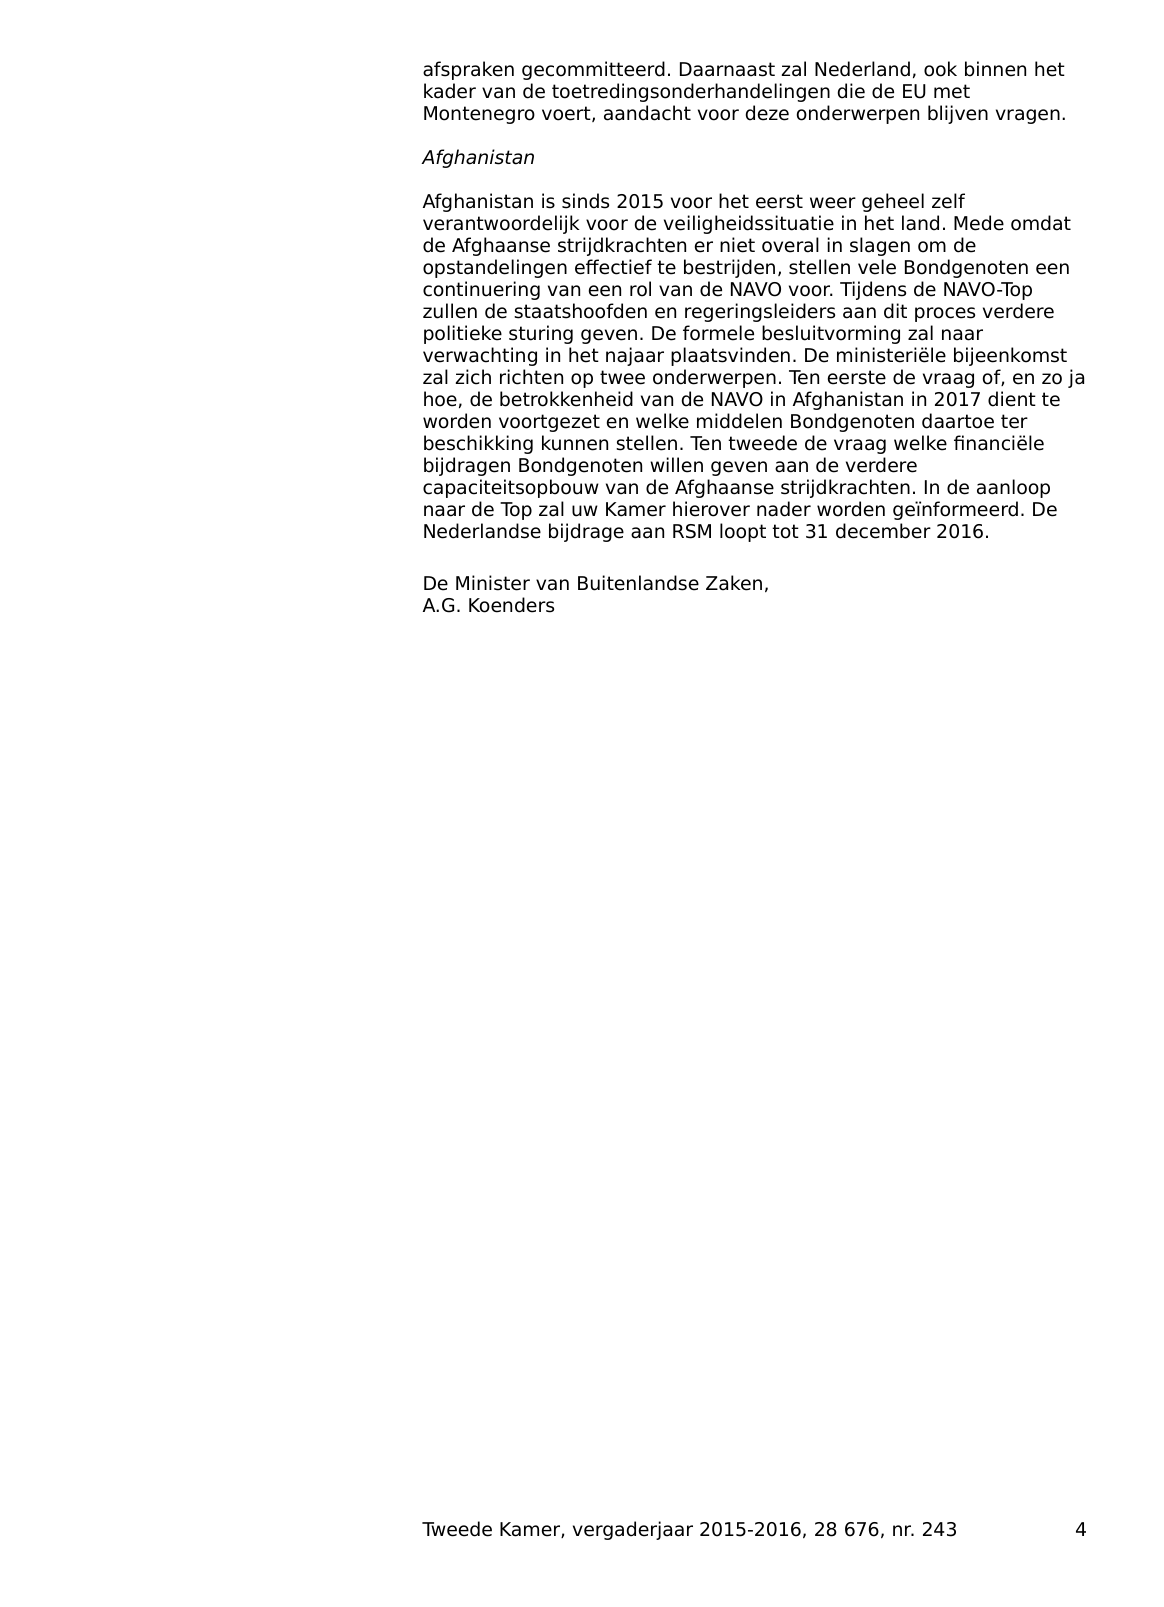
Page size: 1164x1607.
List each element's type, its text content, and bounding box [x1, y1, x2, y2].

text Afghanistan is sinds 2015 voor het eerst weer geheel zelf verantwoordelijk voor de veiligheidssituatie in het land. Mede omdat de Afghaanse strijdkrachten er niet overal in slagen om de opstandelingen effectief te bestrijden, stellen vele Bondgenoten een continuering van een rol van de NAVO voor. Tijdens de NAVO-Top zullen de staatshoofden en regeringsleiders aan dit proces verdere politieke sturing geven. De formele besluitvorming zal naar verwachting in het najaar plaatsvinden. De ministeriële bijeenkomst zal zich richten op twee onderwerpen. Ten eerste de vraag of, en zo ja hoe, de betrokkenheid van de NAVO in Afghanistan in 2017 dient te worden voortgezet en welke middelen Bondgenoten daartoe ter beschikking kunnen stellen. Ten tweede de vraag welke financiële bijdragen Bondgenoten willen geven aan de verdere capaciteitsopbouw van de Afghaanse strijdkrachten. In de aanloop naar de Top zal uw Kamer hierover nader worden geïnformeerd. De Nederlandse bijdrage aan RSM loopt tot 31 december 2016. [422, 191, 1087, 543]
subtitle Afghanistan [422, 147, 1087, 169]
text De Minister van Buitenlandse Zaken, A.G. Koenders [422, 573, 1087, 617]
text afspraken gecommitteerd. Daarnaast zal Nederland, ook binnen het kader van de toetredingsonderhandelingen die de EU met Montenegro voert, aandacht voor deze onderwerpen blijven vragen. [422, 59, 1087, 125]
